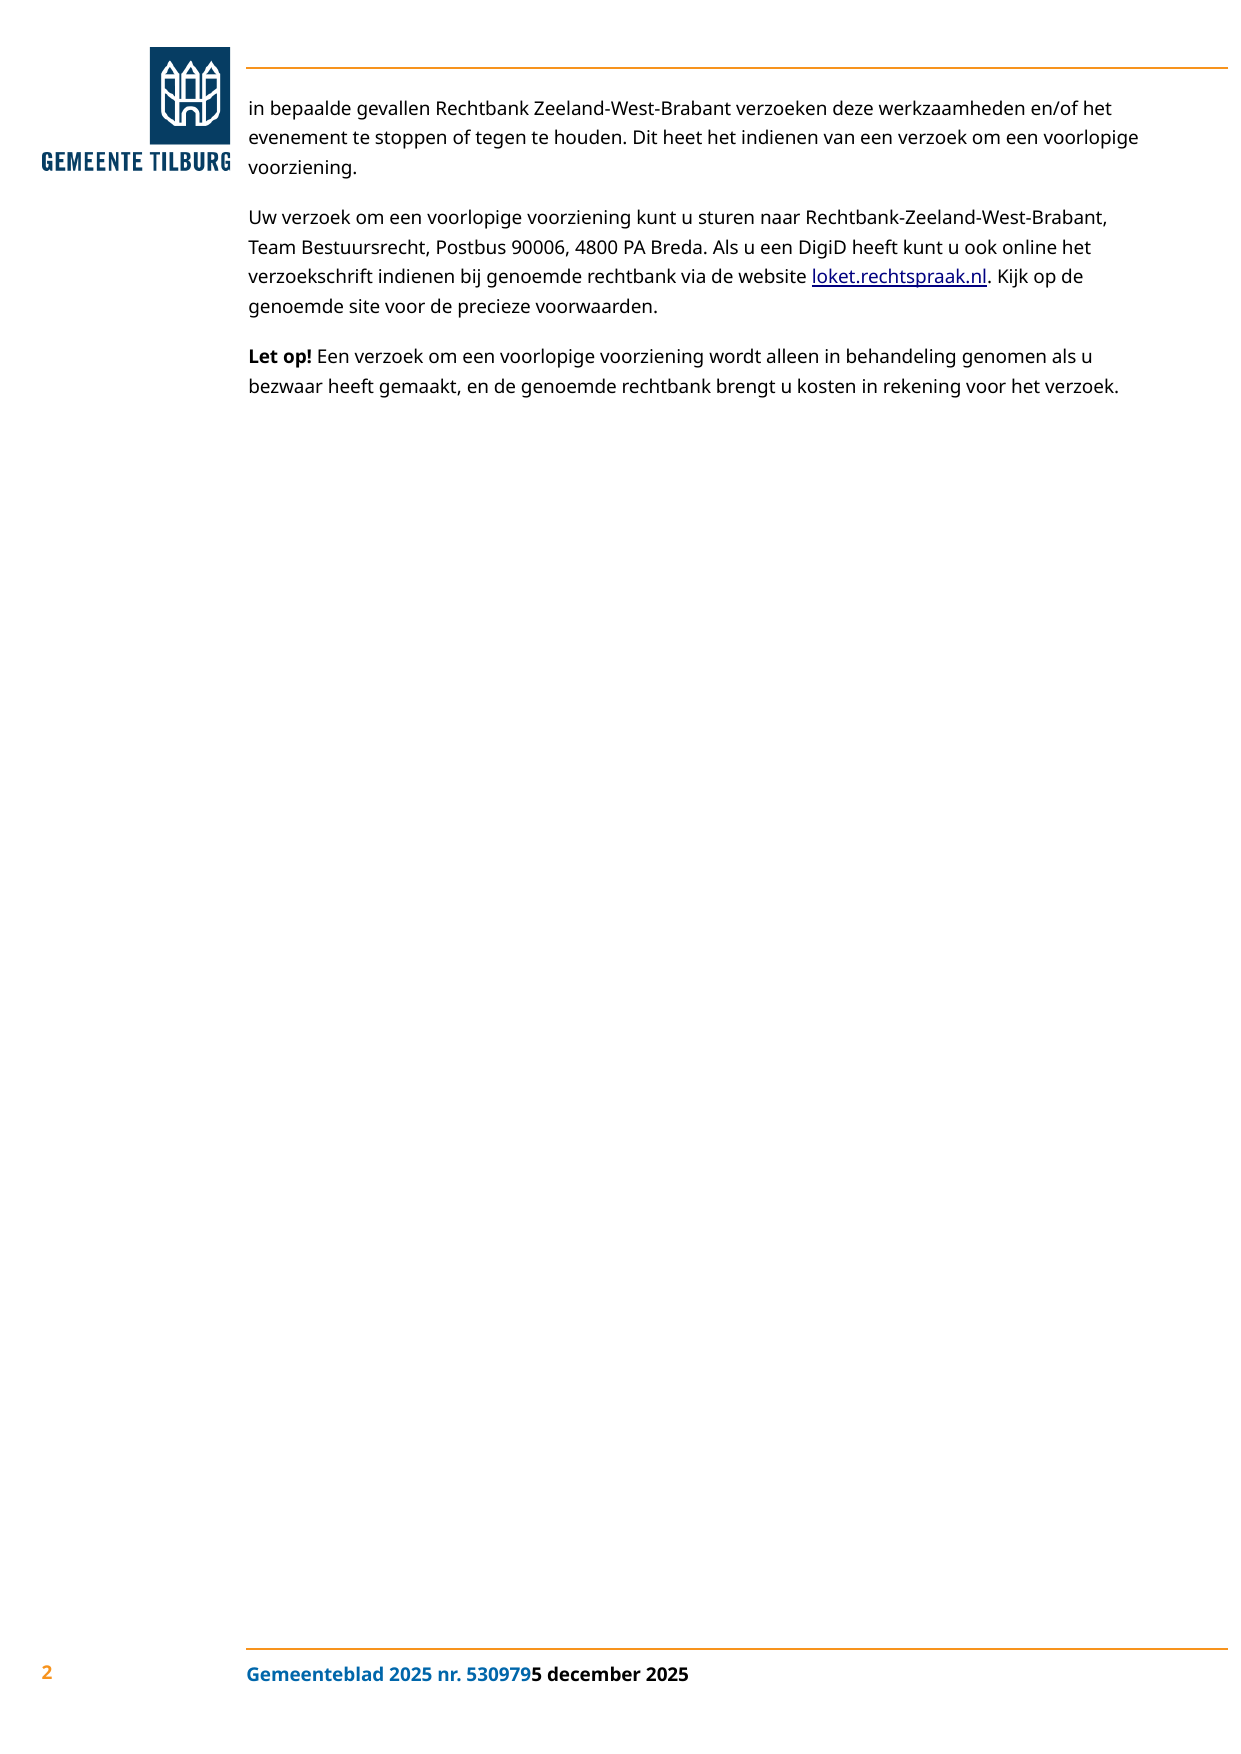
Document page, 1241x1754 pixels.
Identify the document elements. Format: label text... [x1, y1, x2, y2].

text in bepaalde gevallen Rechtbank Zeeland-West-Brabant verzoeken deze werkzaamheden en/of het evenement te stoppen of tegen te houden. Dit heet het indienen van een verzoek om een voorlopige voorziening. [248, 95, 1152, 180]
picture [41, 47, 231, 172]
text Uw verzoek om een voorlopige voorziening kunt u sturen naar Rechtbank-Zeeland-West-Brabant, Team Bestuursrecht, Postbus 90006, 4800 PA Breda. Als u een DigiD heeft kunt u ook online het verzoekschrift indienen bij genoemde rechtbank via de website loket.rechtspraak.nl. Kijk op de genoemde site voor de precieze voorwaarden. [248, 204, 1152, 319]
text Let op! Een verzoek om een voorlopige voorziening wordt alleen in behandeling genomen als u bezwaar heeft gemaakt, en de genoemde rechtbank brengt u kosten in rekening voor het verzoek. [248, 343, 1152, 399]
